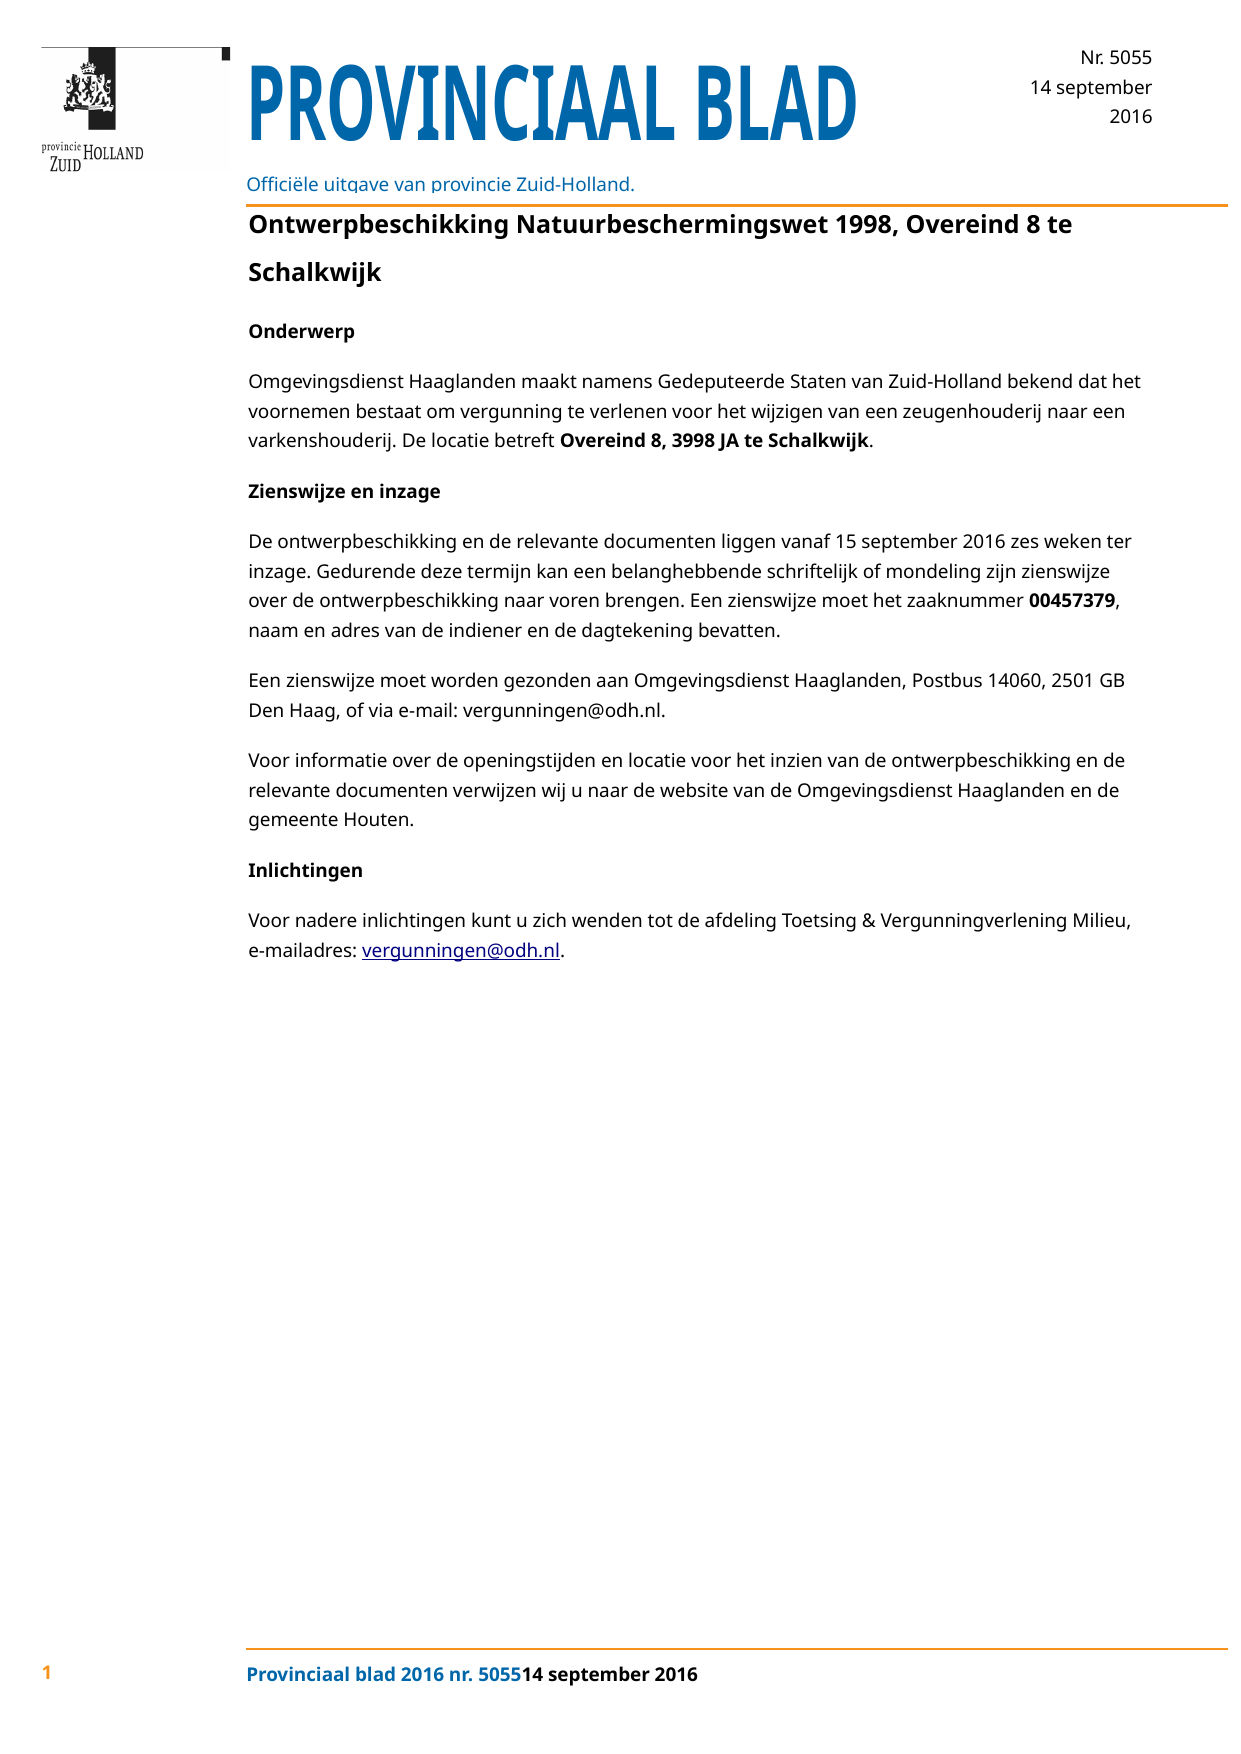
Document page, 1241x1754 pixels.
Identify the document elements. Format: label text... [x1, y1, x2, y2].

text Onderwerp [248, 318, 1152, 344]
text Voor informatie over de openingstijden en locatie voor het inzien van de ontwerpbeschikking en de relevante documenten verwijzen wij u naar de website van de Omgevingsdienst Haaglanden en de gemeente Houten. [248, 747, 1152, 832]
text De ontwerpbeschikking en de relevante documenten liggen vanaf 15 september 2016 zes weken ter inzage. Gedurende deze termijn kan een belanghebbende schriftelijk of mondeling zijn zienswijze over de ontwerpbeschikking naar voren brengen. Een zienswijze moet het zaaknummer 00457379, naam en adres van de indiener en de dagtekening bevatten. [248, 528, 1152, 643]
text Een zienswijze moet worden gezonden aan Omgevingsdienst Haaglanden, Postbus 14060, 2501 GB Den Haag, of via e-mail: vergunningen@odh.nl. [248, 667, 1152, 723]
text Voor nadere inlichtingen kunt u zich wenden tot de afdeling Toetsing & Vergunningverlening Milieu, e-mailadres: vergunningen@odh.nl. [248, 907, 1152, 963]
text Ontwerpbeschikking Natuurbeschermingswet 1998, Overeind 8 te Schalkwijk [248, 207, 1152, 288]
text Zienswijze en inzage [248, 478, 1152, 504]
picture [41, 47, 231, 172]
text Omgevingsdienst Haaglanden maakt namens Gedeputeerde Staten van Zuid-Holland bekend dat het voornemen bestaat om vergunning te verlenen voor het wijzigen van een zeugenhouderij naar een varkenshouderij. De locatie betreft Overeind 8, 3998 JA te Schalkwijk. [248, 368, 1152, 453]
text Inlichtingen [248, 857, 1152, 883]
